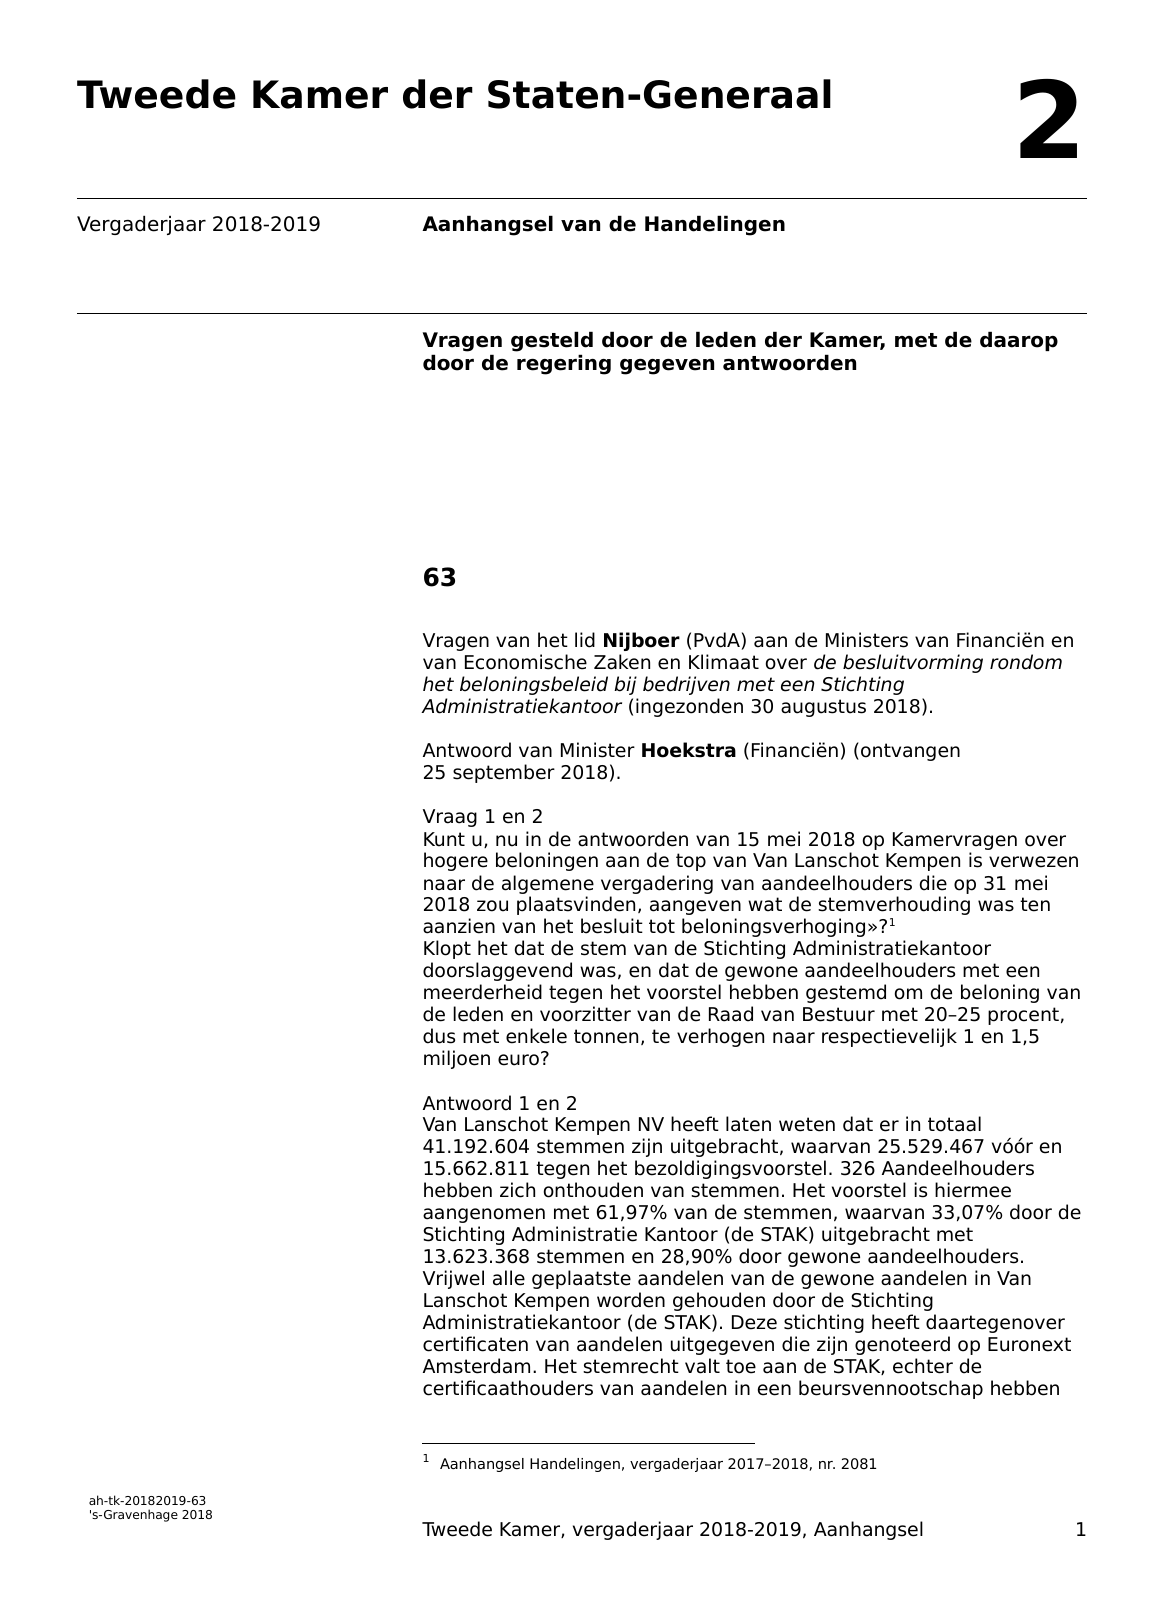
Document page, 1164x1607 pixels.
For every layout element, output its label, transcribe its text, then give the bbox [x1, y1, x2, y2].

table_cell [77, 314, 422, 375]
text Aanhangsel Handelingen, vergaderjaar 2017–2018, nr. 2081 [422, 1452, 1087, 1474]
table_header Tweede Kamer der Staten-Generaal [77, 59, 886, 198]
text Antwoord van Minister Hoekstra (Financiën) (ontvangen 25 september 2018). [422, 740, 1087, 784]
table_cell Vergaderjaar 2018-2019 [77, 199, 422, 313]
text Antwoord 1 en 2 [422, 1092, 1087, 1114]
text Klopt het dat de stem van de Stichting Administratiekantoor doorslaggevend was, en dat de gewone aandeelhouders met een meerderheid tegen het voorstel hebben gestemd om de beloning van de leden en voorzitter van de Raad van Bestuur met 20–25 procent, dus met enkele tonnen, te verhogen naar respectievelijk 1 en 1,5 miljoen euro? [422, 938, 1087, 1070]
text Kunt u, nu in de antwoorden van 15 mei 2018 op Kamervragen over hogere beloningen aan de top van Van Lanschot Kempen is verwezen naar de algemene vergadering van aandeelhouders die op 31 mei 2018 zou plaatsvinden, aangeven wat de stemverhouding was ten aanzien van het besluit tot beloningsverhoging»? [422, 828, 1087, 938]
table_header 2 [886, 59, 1087, 198]
text ah-tk-20182019-63 [88, 1494, 323, 1508]
table_cell Aanhangsel van de Handelingen [422, 199, 1087, 313]
text 's-Gravenhage 2018 [88, 1508, 323, 1522]
text Vragen van het lid Nijboer (PvdA) aan de Ministers van Financiën en van Economische Zaken en Klimaat over de besluitvorming rondom het beloningsbeleid bij bedrijven met een Stichting Administratiekantoor (ingezonden 30 augustus 2018). [422, 630, 1087, 718]
table_cell Vragen gesteld door de leden der Kamer, met de daarop door de regering gegeven antwoorden [422, 314, 1087, 375]
text Van Lanschot Kempen NV heeft laten weten dat er in totaal 41.192.604 stemmen zijn uitgebracht, waarvan 25.529.467 vóór en 15.662.811 tegen het bezoldigingsvoorstel. 326 Aandeelhouders hebben zich onthouden van stemmen. Het voorstel is hiermee aangenomen met 61,97% van de stemmen, waarvan 33,07% door de Stichting Administratie Kantoor (de STAK) uitgebracht met 13.623.368 stemmen en 28,90% door gewone aandeelhouders. Vrijwel alle geplaatste aandelen van de gewone aandelen in Van Lanschot Kempen worden gehouden door de Stichting Administratiekantoor (de STAK). Deze stichting heeft daartegenover certificaten van aandelen uitgegeven die zijn genoteerd op Euronext Amsterdam. Het stemrecht valt toe aan de STAK, echter de certificaathouders van aandelen in een beursvennootschap hebben [422, 1114, 1087, 1400]
text 63 [422, 563, 1087, 592]
text Vraag 1 en 2 [422, 806, 1087, 828]
